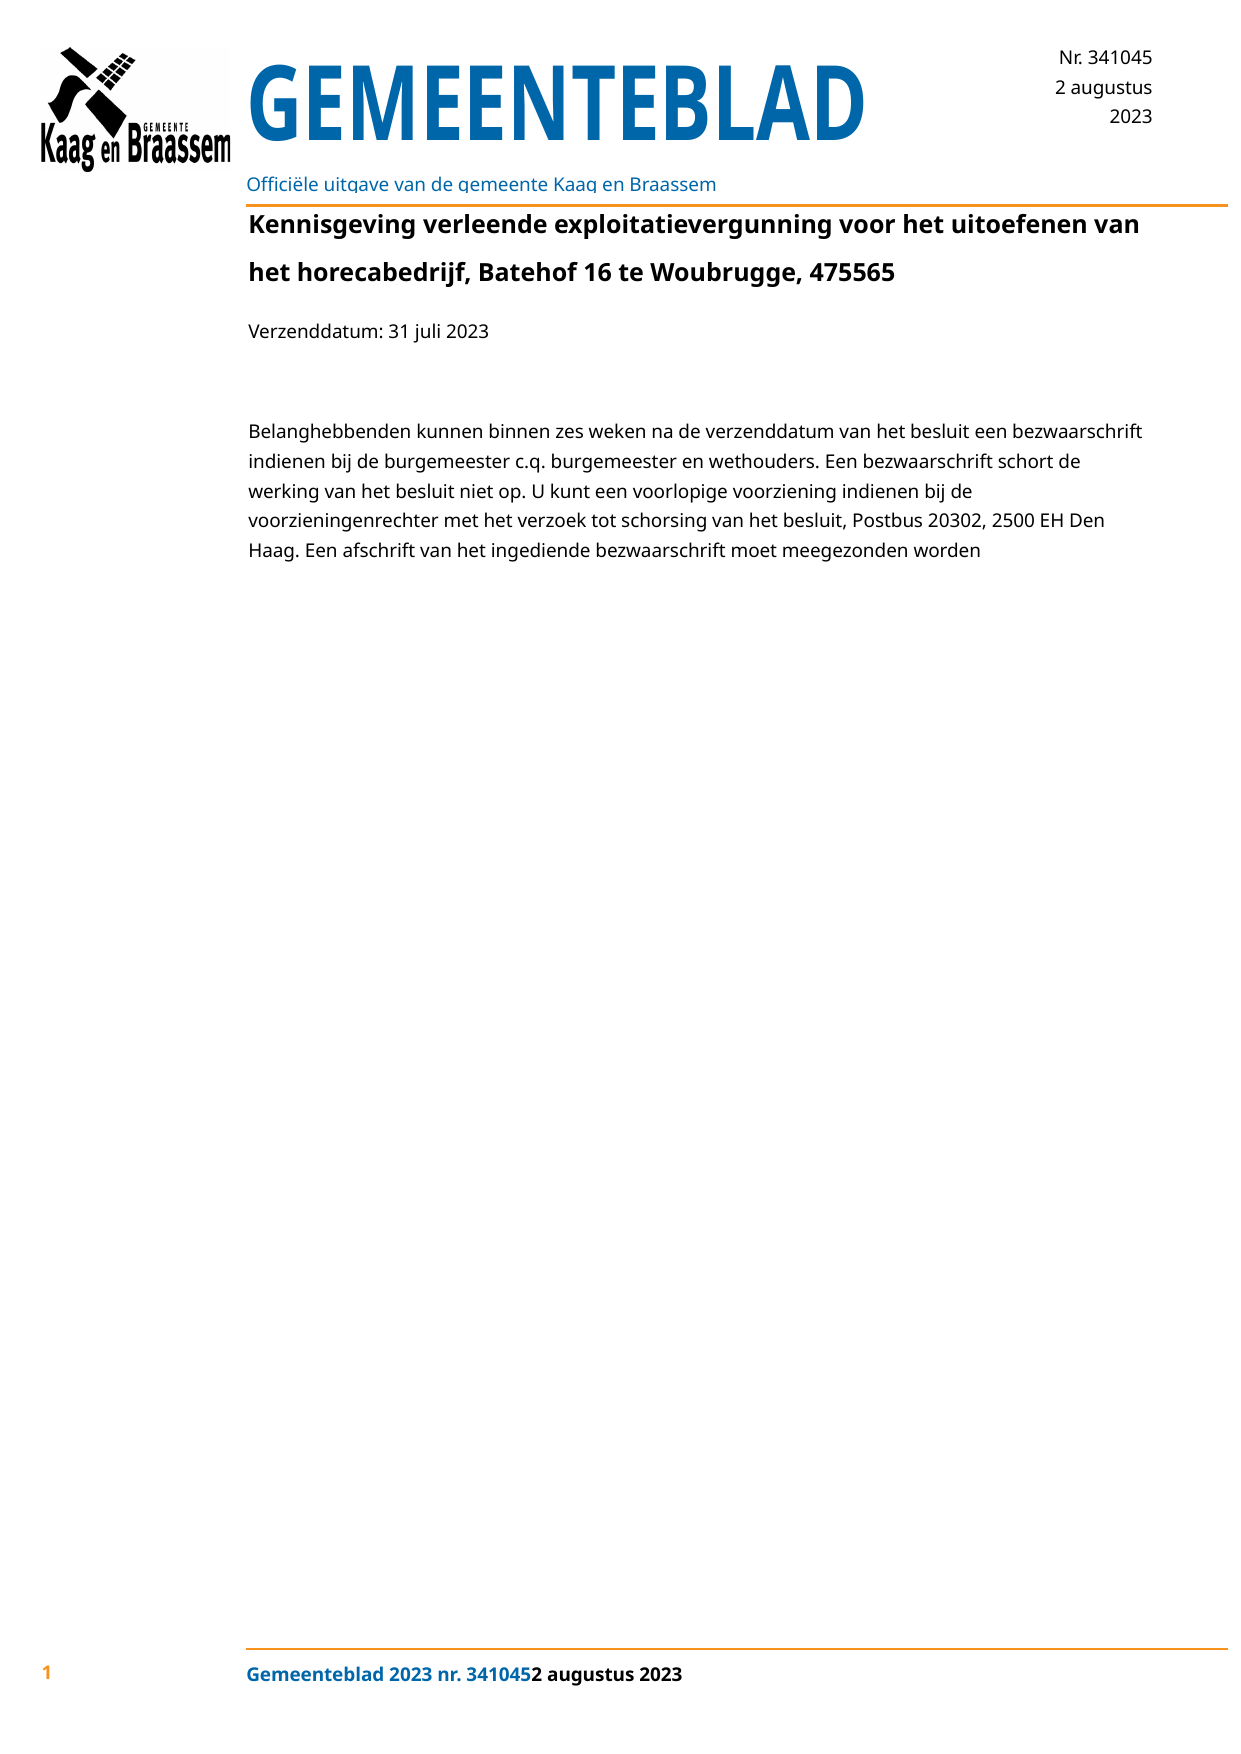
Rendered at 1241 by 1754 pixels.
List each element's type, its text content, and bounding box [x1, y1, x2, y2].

picture [41, 47, 231, 172]
text Verzenddatum: 31 juli 2023 [248, 318, 1152, 344]
text Belanghebbenden kunnen binnen zes weken na de verzenddatum van het besluit een bezwaarschrift indienen bij de burgemeester c.q. burgemeester en wethouders. Een bezwaarschrift schort de werking van het besluit niet op. U kunt een voorlopige voorziening indienen bij de voorzieningenrechter met het verzoek tot schorsing van het besluit, Postbus 20302, 2500 EH Den Haag. Een afschrift van het ingediende bezwaarschrift moet meegezonden worden [248, 419, 1152, 563]
text Kennisgeving verleende exploitatievergunning voor het uitoefenen van het horecabedrijf, Batehof 16 te Woubrugge, 475565 [248, 207, 1152, 288]
